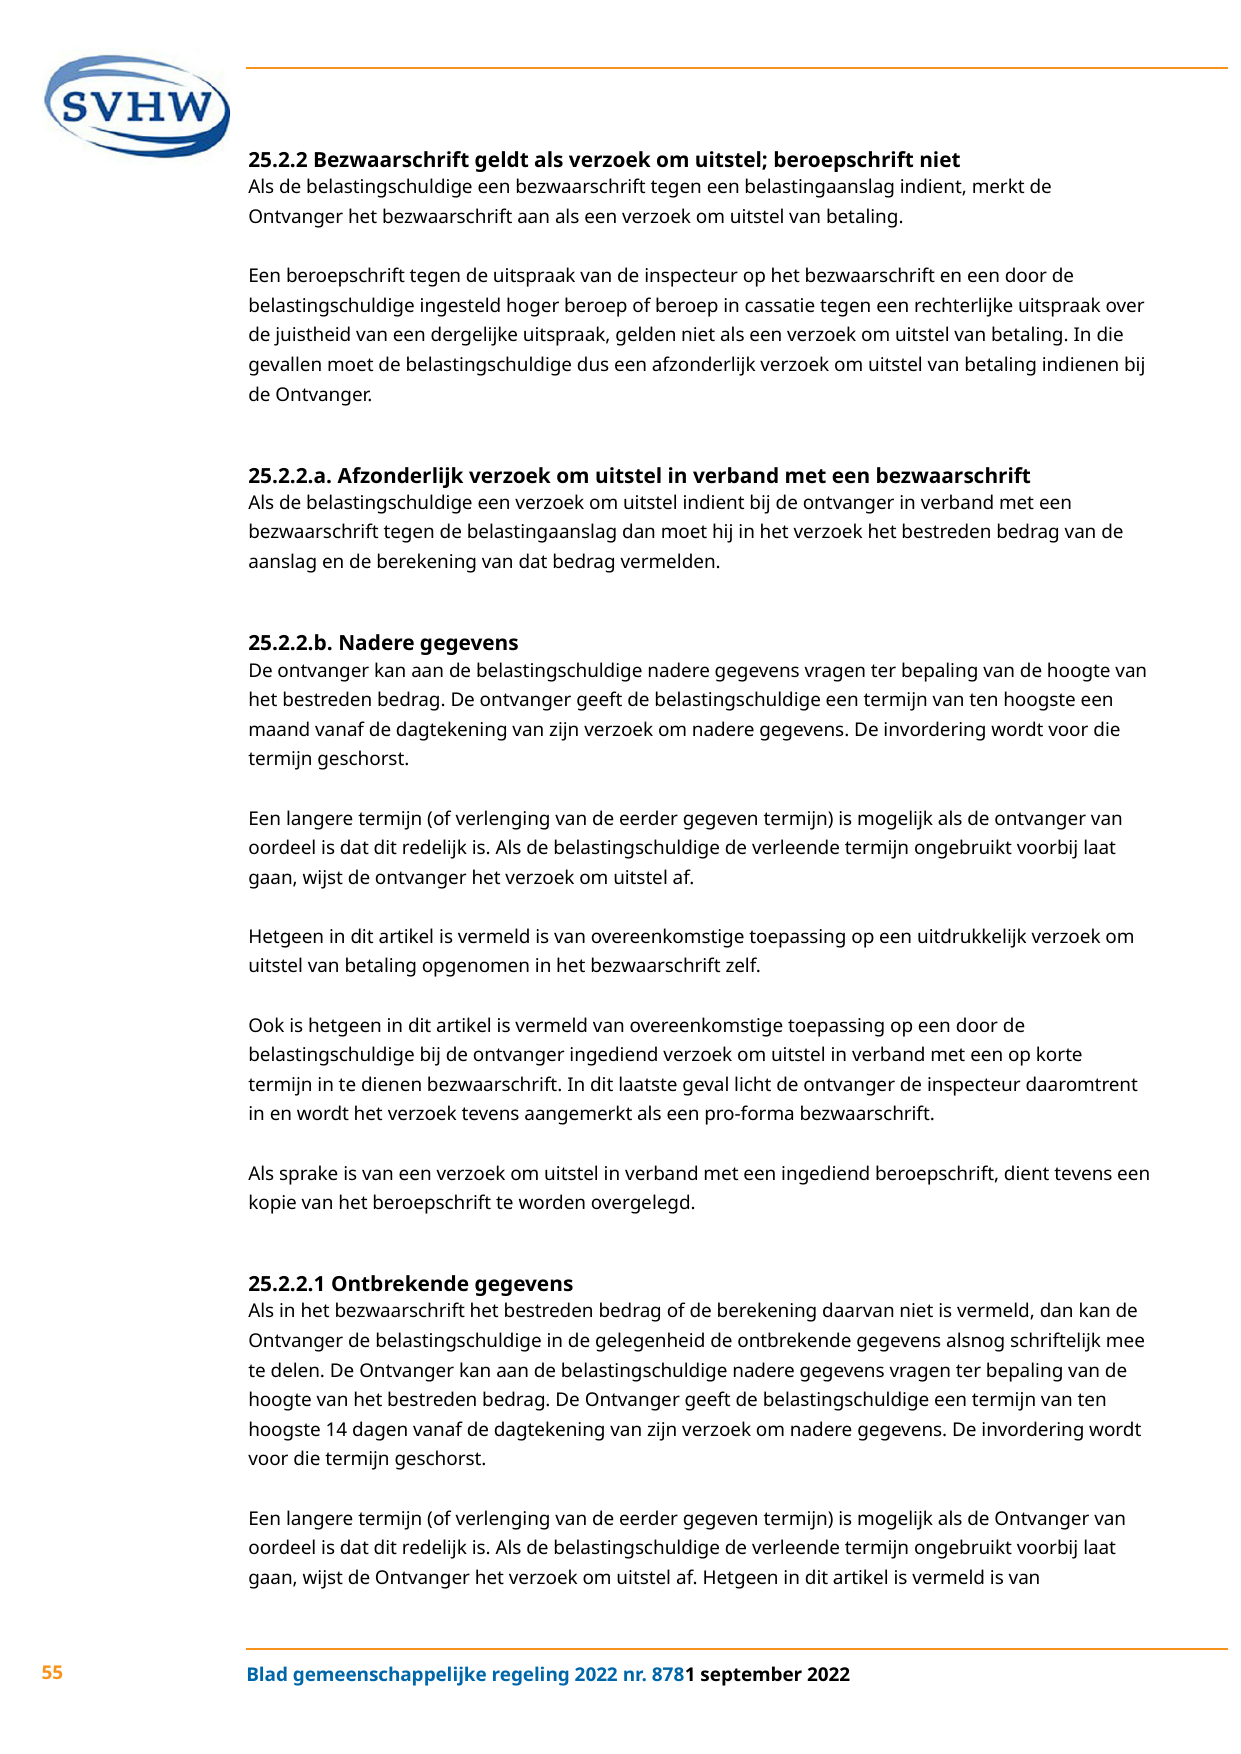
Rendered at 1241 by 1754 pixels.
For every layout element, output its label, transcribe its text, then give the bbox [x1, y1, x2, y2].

text 25.2.2.1 Ontbrekende gegevens [248, 1269, 1152, 1298]
text Een beroepschrift tegen de uitspraak van de inspecteur op het bezwaarschrift en een door de belastingschuldige ingesteld hoger beroep of beroep in cassatie tegen een rechterlijke uitspraak over de juistheid van een dergelijke uitspraak, gelden niet als een verzoek om uitstel van betaling. In die gevallen moet de belastingschuldige dus een afzonderlijk verzoek om uitstel van betaling indienen bij de Ontvanger. [248, 262, 1152, 406]
text Als sprake is van een verzoek om uitstel in verband met een ingediend beroepschrift, dient tevens een kopie van het beroepschrift te worden overgelegd. [248, 1160, 1152, 1215]
text Hetgeen in dit artikel is vermeld is van overeenkomstige toepassing op een uitdrukkelijk verzoek om uitstel van betaling opgenomen in het bezwaarschrift zelf. [248, 923, 1152, 978]
picture [41, 47, 231, 172]
text De ontvanger kan aan de belastingschuldige nadere gegevens vragen ter bepaling van de hoogte van het bestreden bedrag. De ontvanger geeft de belastingschuldige een termijn van ten hoogste een maand vanaf de dagtekening van zijn verzoek om nadere gegevens. De invordering wordt voor die termijn geschorst. [248, 657, 1152, 771]
text Een langere termijn (of verlenging van de eerder gegeven termijn) is mogelijk als de ontvanger van oordeel is dat dit redelijk is. Als de belastingschuldige de verleende termijn ongebruikt voorbij laat gaan, wijst de ontvanger het verzoek om uitstel af. [248, 805, 1152, 889]
text 25.2.2.a. Afzonderlijk verzoek om uitstel in verband met een bezwaarschrift [248, 461, 1152, 489]
text Een langere termijn (of verlenging van de eerder gegeven termijn) is mogelijk als de Ontvanger van oordeel is dat dit redelijk is. Als de belastingschuldige de verleende termijn ongebruikt voorbij laat gaan, wijst de Ontvanger het verzoek om uitstel af. Hetgeen in dit artikel is vermeld is van [248, 1505, 1152, 1590]
text Als de belastingschuldige een bezwaarschrift tegen een belastingaanslag indient, merkt de Ontvanger het bezwaarschrift aan als een verzoek om uitstel van betaling. [248, 174, 1152, 229]
text Ook is hetgeen in dit artikel is vermeld van overeenkomstige toepassing op een door de belastingschuldige bij de ontvanger ingediend verzoek om uitstel in verband met een op korte termijn in te dienen bezwaarschrift. In dit laatste geval licht de ontvanger de inspecteur daaromtrent in en wordt het verzoek tevens aangemerkt als een pro-forma bezwaarschrift. [248, 1012, 1152, 1126]
text 25.2.2 Bezwaarschrift geldt als verzoek om uitstel; beroepschrift niet [248, 145, 1152, 174]
text 25.2.2.b. Nadere gegevens [248, 628, 1152, 657]
text Als de belastingschuldige een verzoek om uitstel indient bij de ontvanger in verband met een bezwaarschrift tegen de belastingaanslag dan moet hij in het verzoek het bestreden bedrag van de aanslag en de berekening van dat bedrag vermelden. [248, 489, 1152, 574]
text Als in het bezwaarschrift het bestreden bedrag of de berekening daarvan niet is vermeld, dan kan de Ontvanger de belastingschuldige in de gelegenheid de ontbrekende gegevens alsnog schriftelijk mee te delen. De Ontvanger kan aan de belastingschuldige nadere gegevens vragen ter bepaling van de hoogte van het bestreden bedrag. De Ontvanger geeft de belastingschuldige een termijn van ten hoogste 14 dagen vanaf de dagtekening van zijn verzoek om nadere gegevens. De invordering wordt voor die termijn geschorst. [248, 1298, 1152, 1471]
